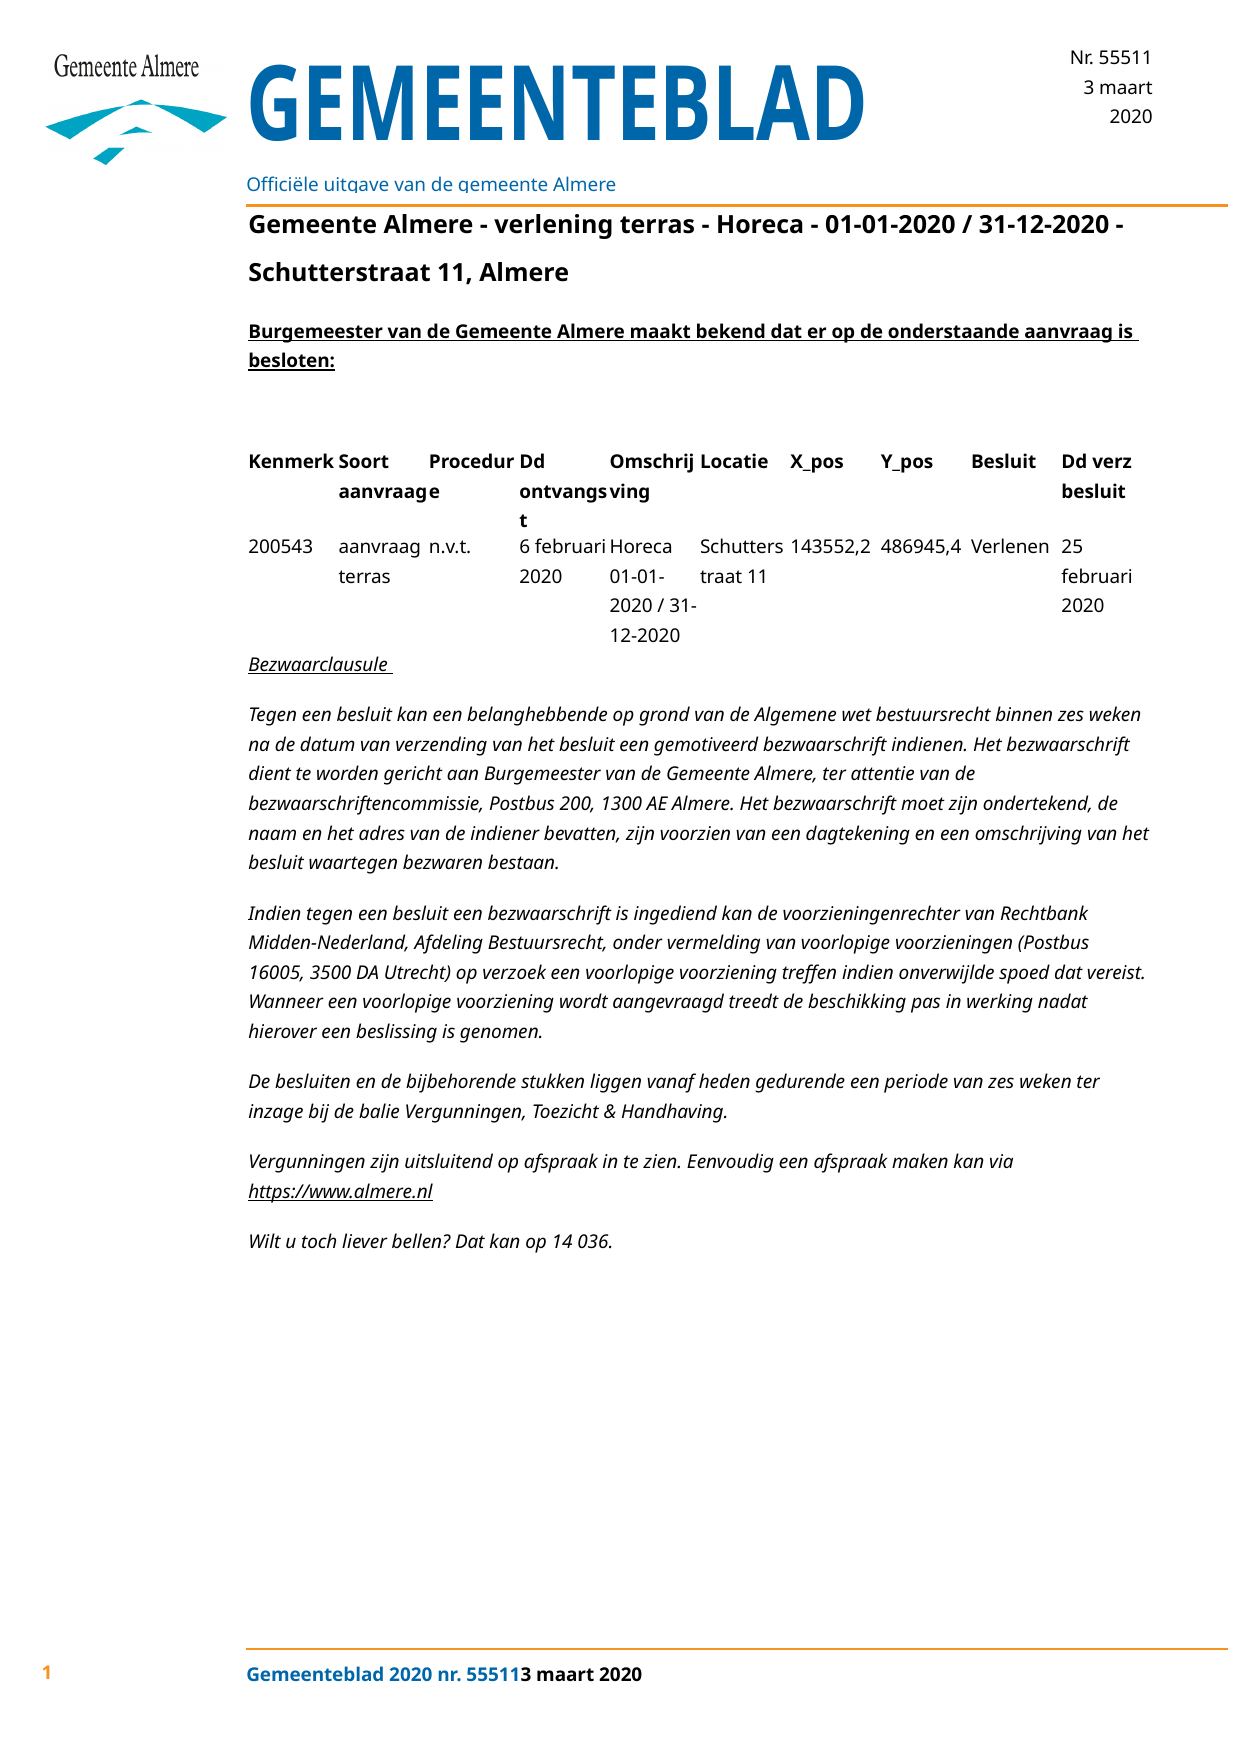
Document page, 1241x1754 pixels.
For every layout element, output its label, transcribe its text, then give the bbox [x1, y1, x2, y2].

text Vergunningen zijn uitsluitend op afspraak in te zien. Eenvoudig een afspraak maken kan via https://www.almere.nl [248, 1148, 1152, 1204]
table_header Omschrijving [609, 449, 700, 533]
table_header Soort aanvraag [338, 449, 429, 533]
text De besluiten en de bijbehorende stukken liggen vanaf heden gedurende een periode van zes weken ter inzage bij de balie Vergunningen, Toezicht & Handhaving. [248, 1068, 1152, 1124]
table_cell 200543 [248, 533, 338, 648]
table_cell 143552,2 [790, 533, 881, 648]
table_cell aanvraag terras [338, 533, 429, 648]
text Wilt u toch liever bellen? Dat kan op 14 036. [248, 1228, 1152, 1254]
table_cell Verlenen [971, 533, 1061, 648]
table_header Procedure [429, 449, 519, 533]
table_cell 25 februari 2020 [1061, 533, 1152, 648]
table_cell Schutterstraat 11 [700, 533, 790, 648]
table_cell 6 februari 2020 [519, 533, 609, 648]
text Gemeente Almere - verlening terras - Horeca - 01-01-2020 / 31-12-2020 - Schutterstraat 11, Almere [248, 207, 1152, 288]
table_cell n.v.t. [429, 533, 519, 648]
text Burgemeester van de Gemeente Almere maakt bekend dat er op de onderstaande aanvraag is besloten: [248, 318, 1152, 373]
table_header Locatie [700, 449, 790, 533]
table_header X_pos [790, 449, 881, 533]
text Bezwaarclausule [248, 651, 1152, 677]
picture [41, 47, 231, 172]
table_header Kenmerk [248, 449, 338, 533]
table_header Besluit [971, 449, 1061, 533]
table_header Dd verz besluit [1061, 449, 1152, 533]
text Tegen een besluit kan een belanghebbende op grond van de Algemene wet bestuursrecht binnen zes weken na de datum van verzending van het besluit een gemotiveerd bezwaarschrift indienen. Het bezwaarschrift dient te worden gericht aan Burgemeester van de Gemeente Almere, ter attentie van de bezwaarschriftencommissie, Postbus 200, 1300 AE Almere. Het bezwaarschrift moet zijn ondertekend, de naam en het adres van de indiener bevatten, zijn voorzien van een dagtekening en een omschrijving van het besluit waartegen bezwaren bestaan. [248, 701, 1152, 875]
table_cell Horeca 01-01-2020 / 31-12-2020 [609, 533, 700, 648]
text Indien tegen een besluit een bezwaarschrift is ingediend kan de voorzieningenrechter van Rechtbank Midden-Nederland, Afdeling Bestuursrecht, onder vermelding van voorlopige voorzieningen (Postbus 16005, 3500 DA Utrecht) op verzoek een voorlopige voorziening treffen indien onverwijlde spoed dat vereist. Wanneer een voorlopige voorziening wordt aangevraagd treedt de beschikking pas in werking nadat hierover een beslissing is genomen. [248, 900, 1152, 1044]
table_header Dd ontvangst [519, 449, 609, 533]
table_header Y_pos [881, 449, 971, 533]
table_cell 486945,4 [881, 533, 971, 648]
